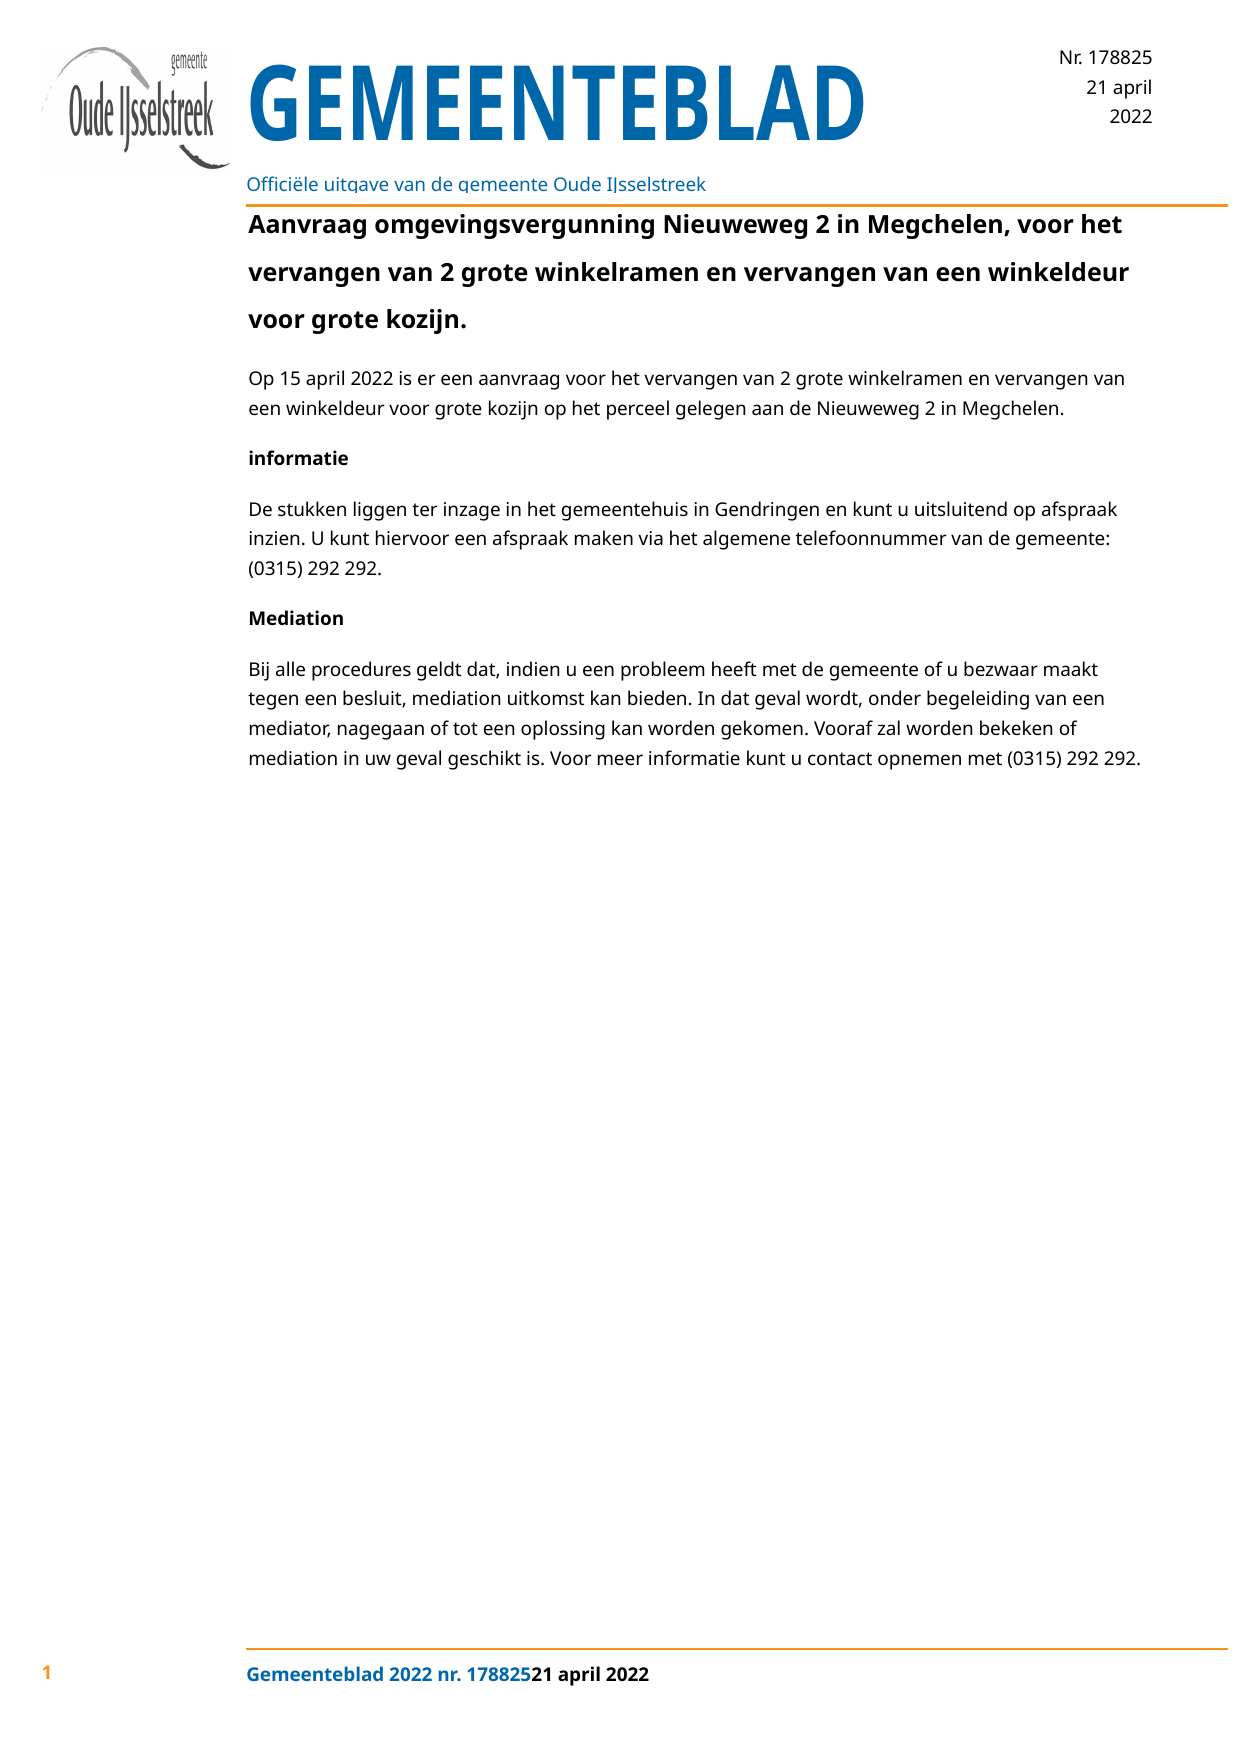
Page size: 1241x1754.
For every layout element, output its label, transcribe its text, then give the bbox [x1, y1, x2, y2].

text Bij alle procedures geldt dat, indien u een probleem heeft met de gemeente of u bezwaar maakt tegen een besluit, mediation uitkomst kan bieden. In dat geval wordt, onder begeleiding van een mediator, nagegaan of tot een oplossing kan worden gekomen. Vooraf zal worden bekeken of mediation in uw geval geschikt is. Voor meer informatie kunt u contact opnemen met (0315) 292 292. [248, 656, 1152, 770]
text Op 15 april 2022 is er een aanvraag voor het vervangen van 2 grote winkelramen en vervangen van een winkeldeur voor grote kozijn op het perceel gelegen aan de Nieuweweg 2 in Megchelen. [248, 366, 1152, 421]
text De stukken liggen ter inzage in het gemeentehuis in Gendringen en kunt u uitsluitend op afspraak inzien. U kunt hiervoor een afspraak maken via het algemene telefoonnummer van de gemeente: (0315) 292 292. [248, 496, 1152, 581]
picture [41, 47, 231, 172]
text informatie [248, 446, 1152, 471]
text Mediation [248, 606, 1152, 631]
text Aanvraag omgevingsvergunning Nieuweweg 2 in Megchelen, voor het vervangen van 2 grote winkelramen en vervangen van een winkeldeur voor grote kozijn. [248, 207, 1152, 336]
